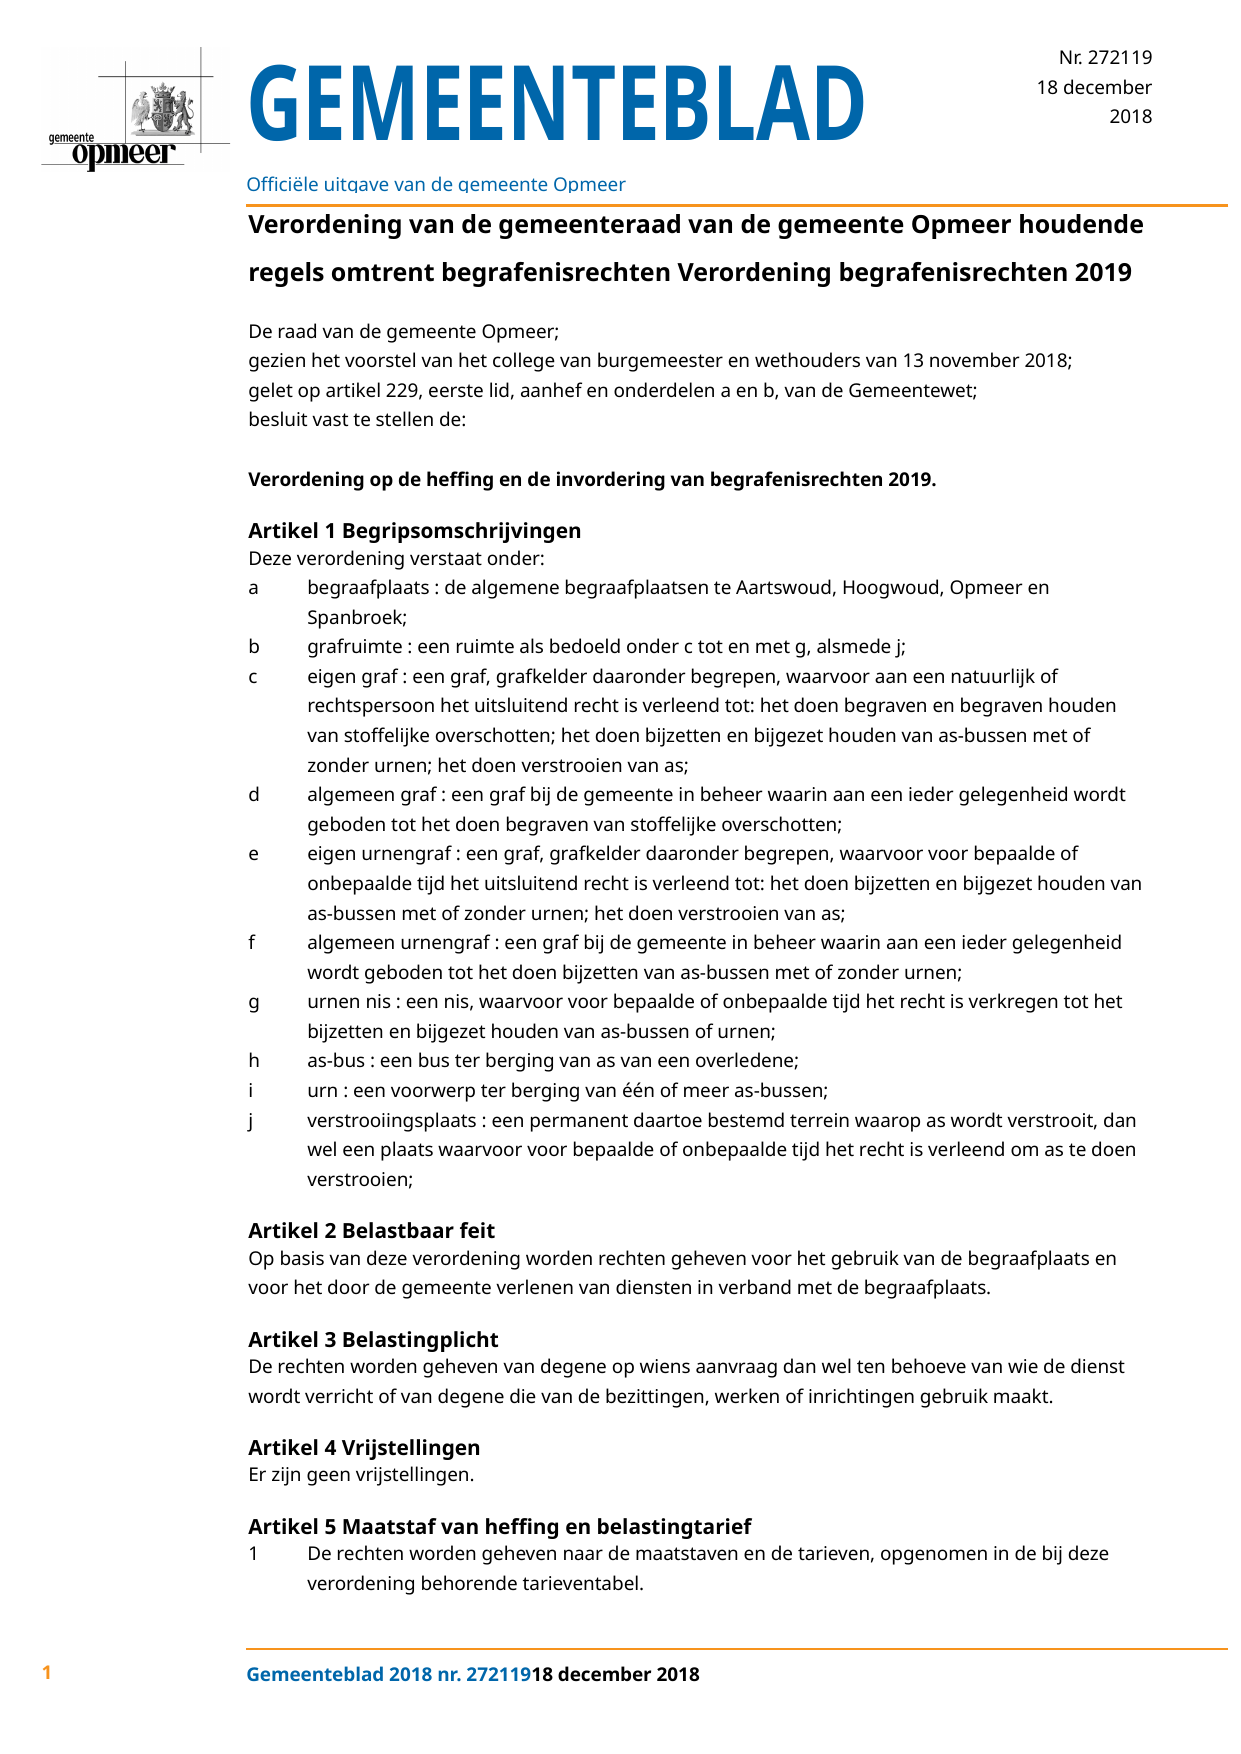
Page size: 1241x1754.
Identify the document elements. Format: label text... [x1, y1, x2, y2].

list urnen nis : een nis, waarvoor voor bepaalde of onbepaalde tijd het recht is verkregen tot het bijzetten en bijgezet houden van as-bussen of urnen; [248, 988, 1152, 1044]
list algemeen graf : een graf bij de gemeente in beheer waarin aan een ieder gelegenheid wordt geboden tot het doen begraven van stoffelijke overschotten; [248, 781, 1152, 837]
list eigen graf : een graf, grafkelder daaronder begrepen, waarvoor aan een natuurlijk of rechtspersoon het uitsluitend recht is verleend tot: het doen begraven en begraven houden van stoffelijke overschotten; het doen bijzetten en bijgezet houden van as-bussen met of zonder urnen; het doen verstrooien van as; [248, 663, 1152, 777]
text Verordening op de heffing en de invordering van begrafenisrechten 2019. [248, 466, 1152, 492]
list algemeen urnengraf : een graf bij de gemeente in beheer waarin aan een ieder gelegenheid wordt geboden tot het doen bijzetten van as-bussen met of zonder urnen; [248, 929, 1152, 984]
list begraafplaats : de algemene begraafplaatsen te Aartswoud, Hoogwoud, Opmeer en Spanbroek; [248, 574, 1152, 629]
text Op basis van deze verordening worden rechten geheven voor het gebruik van de begraafplaats en voor het door de gemeente verlenen van diensten in verband met de begraafplaats. [248, 1245, 1152, 1300]
text gelet op artikel 229, eerste lid, aanhef en onderdelen a en b, van de Gemeentewet; [248, 377, 1152, 403]
text besluit vast te stellen de: [248, 407, 1152, 432]
text Artikel 2 Belastbaar feit [248, 1216, 1152, 1245]
text De rechten worden geheven van degene op wiens aanvraag dan wel ten behoeve van wie de dienst wordt verricht of van degene die van de bezittingen, werken of inrichtingen gebruik maakt. [248, 1353, 1152, 1408]
text Artikel 3 Belastingplicht [248, 1325, 1152, 1353]
text gezien het voorstel van het college van burgemeester en wethouders van 13 november 2018; [248, 347, 1152, 373]
picture [41, 47, 231, 172]
text Artikel 4 Vrijstellingen [248, 1433, 1152, 1462]
text Deze verordening verstaat onder: [248, 545, 1152, 570]
list eigen urnengraf : een graf, grafkelder daaronder begrepen, waarvoor voor bepaalde of onbepaalde tijd het uitsluitend recht is verleend tot: het doen bijzetten en bijgezet houden van as-bussen met of zonder urnen; het doen verstrooien van as; [248, 841, 1152, 925]
text De raad van de gemeente Opmeer; [248, 318, 1152, 344]
list as-bus : een bus ter berging van as van een overledene; [248, 1048, 1152, 1073]
text Er zijn geen vrijstellingen. [248, 1462, 1152, 1487]
list De rechten worden geheven naar de maatstaven en de tarieven, opgenomen in de bij deze verordening behorende tarieventabel. [248, 1541, 1152, 1596]
list verstrooiingsplaats : een permanent daartoe bestemd terrein waarop as wordt verstrooit, dan wel een plaats waarvoor voor bepaalde of onbepaalde tijd het recht is verleend om as te doen verstrooien; [248, 1107, 1152, 1192]
text Artikel 1 Begripsomschrijvingen [248, 516, 1152, 545]
list grafruimte : een ruimte als bedoeld onder c tot en met g, alsmede j; [248, 633, 1152, 659]
text Artikel 5 Maatstaf van heffing en belastingtarief [248, 1512, 1152, 1541]
text Verordening van de gemeenteraad van de gemeente Opmeer houdende regels omtrent begrafenisrechten Verordening begrafenisrechten 2019 [248, 207, 1152, 288]
list urn : een voorwerp ter berging van één of meer as-bussen; [248, 1077, 1152, 1103]
